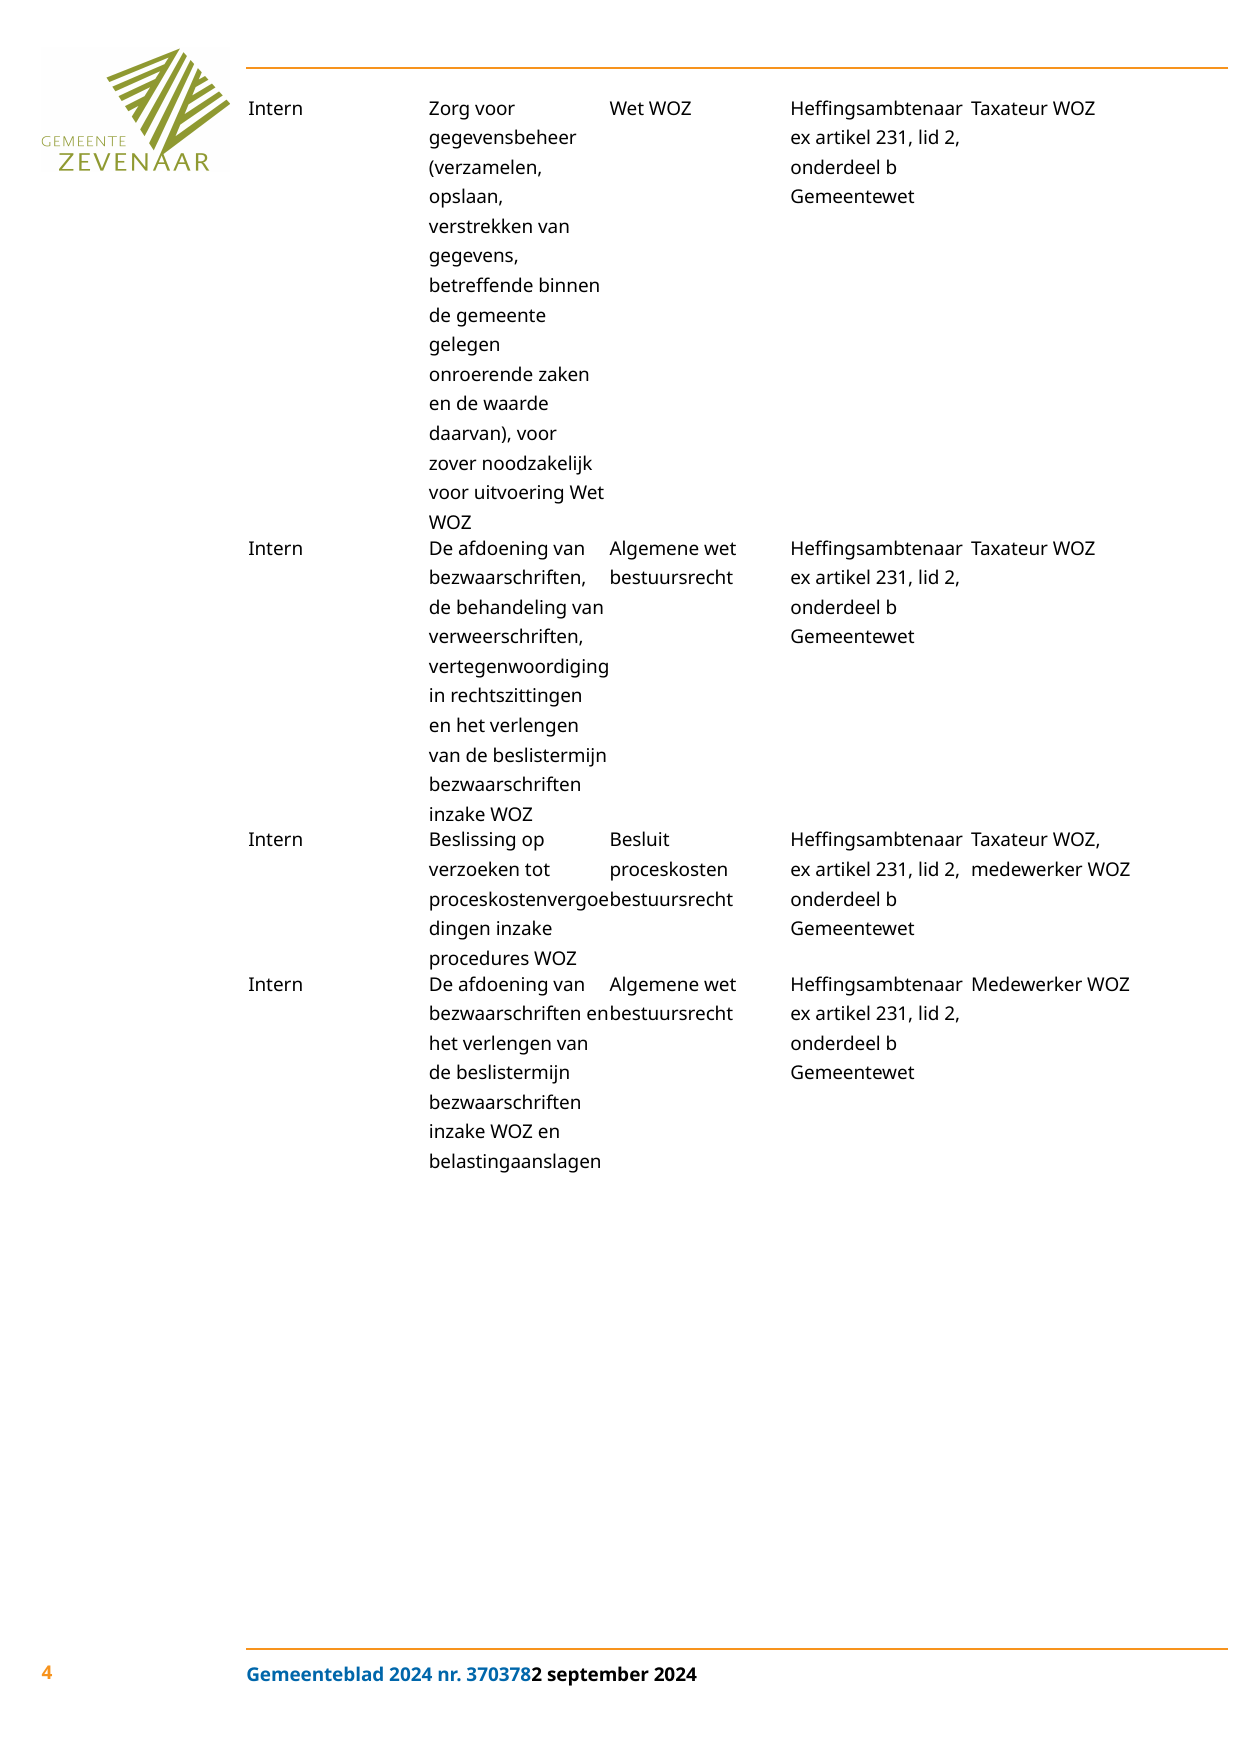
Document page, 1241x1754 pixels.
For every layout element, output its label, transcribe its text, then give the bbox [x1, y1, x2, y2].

table_cell Heffingsambtenaar ex artikel 231, lid 2, onderdeel b Gemeentewet [790, 827, 971, 971]
table_cell Algemene wet bestuursrecht [609, 535, 790, 827]
table_cell Medewerker WOZ [971, 971, 1152, 1174]
table_cell Intern [248, 95, 429, 535]
table_cell Intern [248, 827, 429, 971]
picture [41, 47, 231, 172]
table_cell Heffingsambtenaar ex artikel 231, lid 2, onderdeel b Gemeentewet [790, 535, 971, 827]
table_cell De afdoening van bezwaarschriften en het verlengen van de beslistermijn bezwaarschriften inzake WOZ en belastingaanslagen [429, 971, 609, 1174]
table_cell Algemene wet bestuursrecht [609, 971, 790, 1174]
table_cell Heffingsambtenaar ex artikel 231, lid 2, onderdeel b Gemeentewet [790, 95, 971, 535]
table_cell Taxateur WOZ, medewerker WOZ [971, 827, 1152, 971]
table_cell Zorg voor gegevensbeheer (verzamelen, opslaan, verstrekken van gegevens, betreffende binnen de gemeente gelegen onroerende zaken en de waarde daarvan), voor zover noodzakelijk voor uitvoering Wet WOZ [429, 95, 609, 535]
table_cell De afdoening van bezwaarschriften, de behandeling van verweerschriften, vertegenwoordiging in rechtszittingen en het verlengen van de beslistermijn bezwaarschriften inzake WOZ [429, 535, 609, 827]
table_cell Taxateur WOZ [971, 95, 1152, 535]
table_cell Besluit proceskosten bestuursrecht [609, 827, 790, 971]
table_cell Wet WOZ [609, 95, 790, 535]
table_cell Intern [248, 971, 429, 1174]
table_cell Heffingsambtenaar ex artikel 231, lid 2, onderdeel b Gemeentewet [790, 971, 971, 1174]
table_cell Intern [248, 535, 429, 827]
table_cell Taxateur WOZ [971, 535, 1152, 827]
table_cell Beslissing op verzoeken tot proceskostenvergoedingen inzake procedures WOZ [429, 827, 609, 971]
